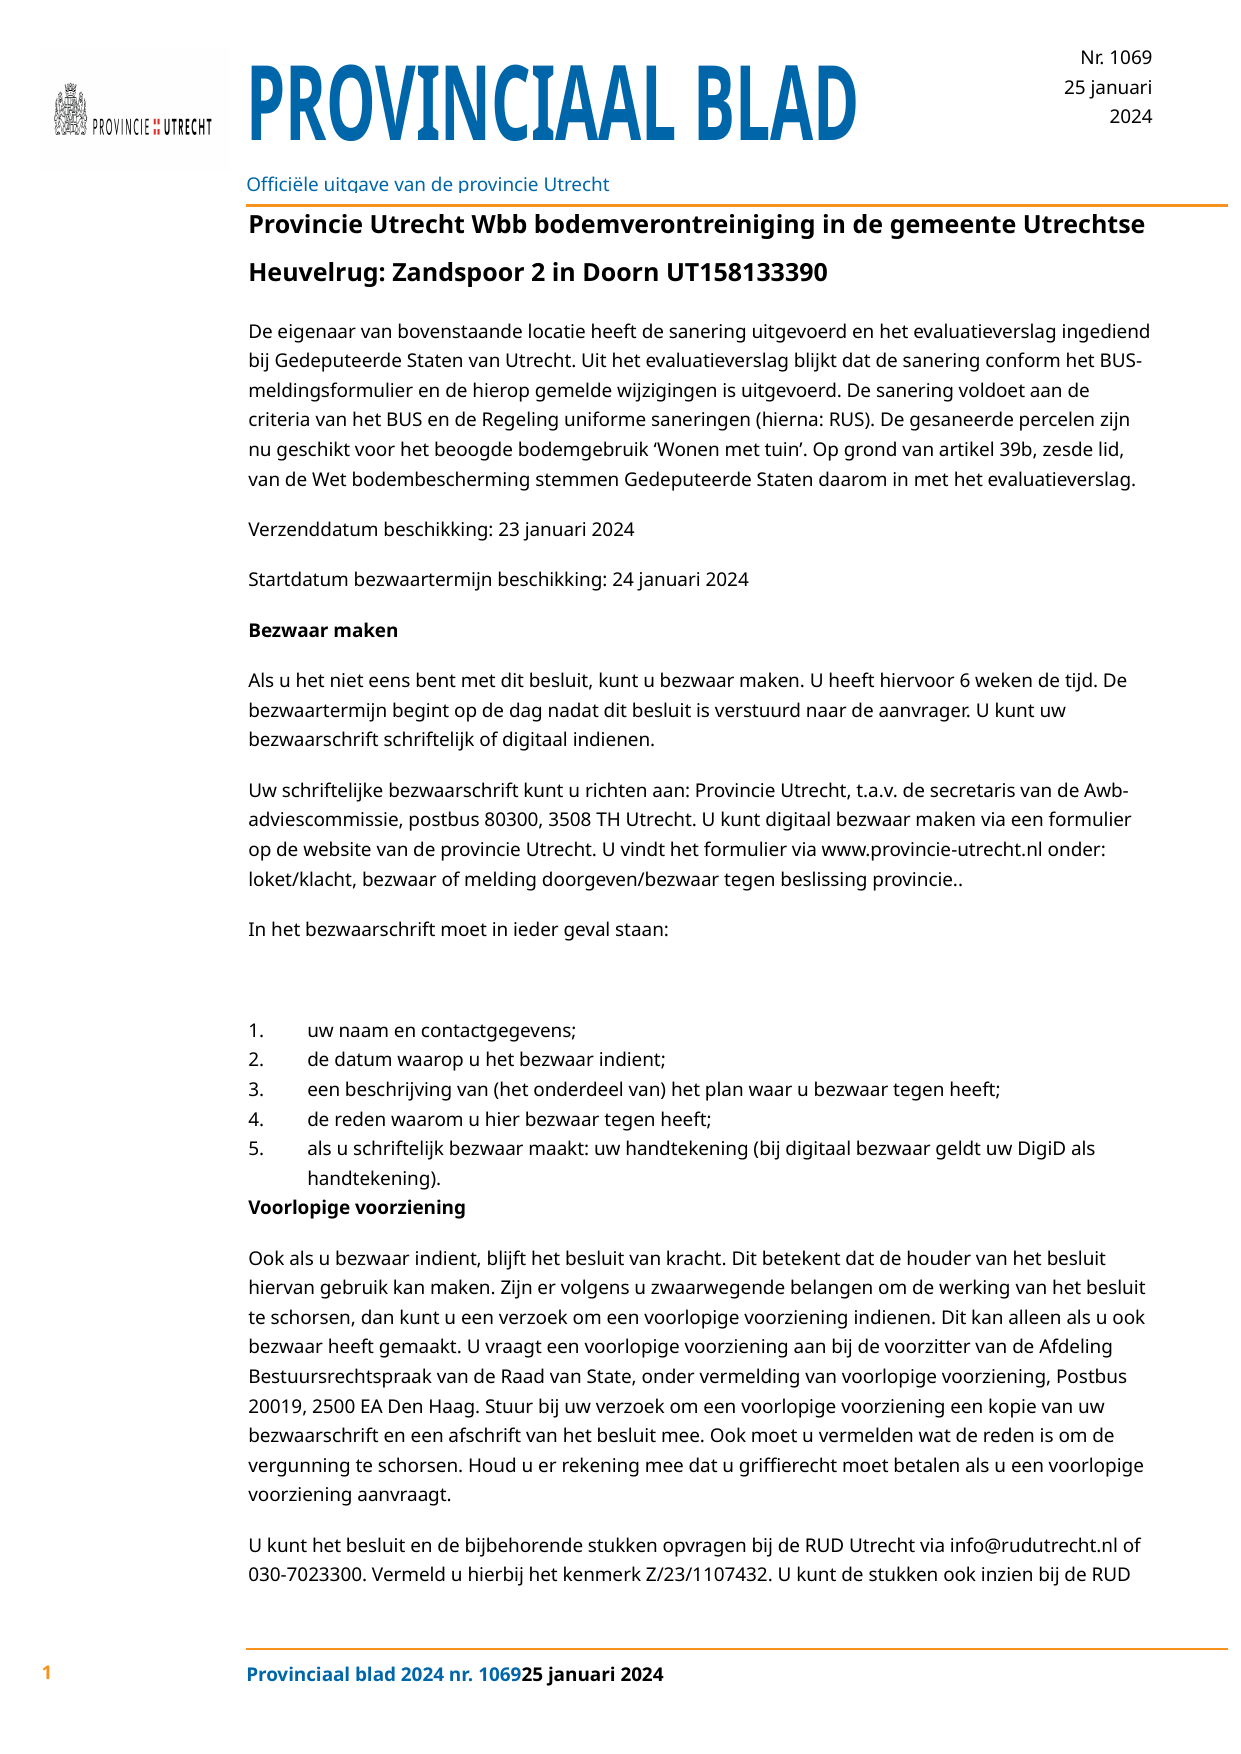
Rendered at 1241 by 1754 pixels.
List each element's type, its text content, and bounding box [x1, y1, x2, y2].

list als u schriftelijk bezwaar maakt: uw handtekening (bij digitaal bezwaar geldt uw DigiD als handtekening). [248, 1135, 1152, 1191]
text Uw schriftelijke bezwaarschrift kunt u richten aan: Provincie Utrecht, t.a.v. de secretaris van de Awb-adviescommissie, postbus 80300, 3508 TH Utrecht. U kunt digitaal bezwaar maken via een formulier op de website van de provincie Utrecht. U vindt het formulier via www.provincie-utrecht.nl onder: loket/klacht, bezwaar of melding doorgeven/bezwaar tegen beslissing provincie.. [248, 777, 1152, 892]
text Voorlopige voorziening [248, 1194, 1152, 1220]
text De eigenaar van bovenstaande locatie heeft de sanering uitgevoerd en het evaluatieverslag ingediend bij Gedeputeerde Staten van Utrecht. Uit het evaluatieverslag blijkt dat de sanering conform het BUS-meldingsformulier en de hierop gemelde wijzigingen is uitgevoerd. De sanering voldoet aan de criteria van het BUS en de Regeling uniforme saneringen (hierna: RUS). De gesaneerde percelen zijn nu geschikt voor het beoogde bodemgebruik ‘Wonen met tuin’. Op grond van artikel 39b, zesde lid, van de Wet bodembescherming stemmen Gedeputeerde Staten daarom in met het evaluatieverslag. [248, 318, 1152, 492]
text In het bezwaarschrift moet in ieder geval staan: [248, 916, 1152, 942]
text Ook als u bezwaar indient, blijft het besluit van kracht. Dit betekent dat de houder van het besluit hiervan gebruik kan maken. Zijn er volgens u zwaarwegende belangen om de werking van het besluit te schorsen, dan kunt u een verzoek om een voorlopige voorziening indienen. Dit kan alleen als u ook bezwaar heeft gemaakt. U vraagt een voorlopige voorziening aan bij de voorzitter van de Afdeling Bestuursrechtspraak van de Raad van State, onder vermelding van voorlopige voorziening, Postbus 20019, 2500 EA Den Haag. Stuur bij uw verzoek om een voorlopige voorziening een kopie van uw bezwaarschrift en een afschrift van het besluit mee. Ook moet u vermelden wat de reden is om de vergunning te schorsen. Houd u er rekening mee dat u griffierecht moet betalen als u een voorlopige voorziening aanvraagt. [248, 1245, 1152, 1507]
list uw naam en contactgegevens; [248, 1017, 1152, 1043]
text Bezwaar maken [248, 617, 1152, 643]
text U kunt het besluit en de bijbehorende stukken opvragen bij de RUD Utrecht via info@rudutrecht.nl of 030-7023300. Vermeld u hierbij het kenmerk Z/23/1107432. U kunt de stukken ook inzien bij de RUD [248, 1532, 1152, 1587]
text Startdatum bezwaartermijn beschikking: 24 januari 2024 [248, 567, 1152, 592]
picture [41, 47, 231, 172]
list de datum waarop u het bezwaar indient; [248, 1047, 1152, 1072]
text Provincie Utrecht Wbb bodemverontreiniging in de gemeente Utrechtse Heuvelrug: Zandspoor 2 in Doorn UT158133390 [248, 207, 1152, 288]
list de reden waarom u hier bezwaar tegen heeft; [248, 1106, 1152, 1132]
list een beschrijving van (het onderdeel van) het plan waar u bezwaar tegen heeft; [248, 1076, 1152, 1102]
text Verzenddatum beschikking: 23 januari 2024 [248, 516, 1152, 542]
text Als u het niet eens bent met dit besluit, kunt u bezwaar maken. U heeft hiervoor 6 weken de tijd. De bezwaartermijn begint op de dag nadat dit besluit is verstuurd naar de aanvrager. U kunt uw bezwaarschrift schriftelijk of digitaal indienen. [248, 667, 1152, 752]
